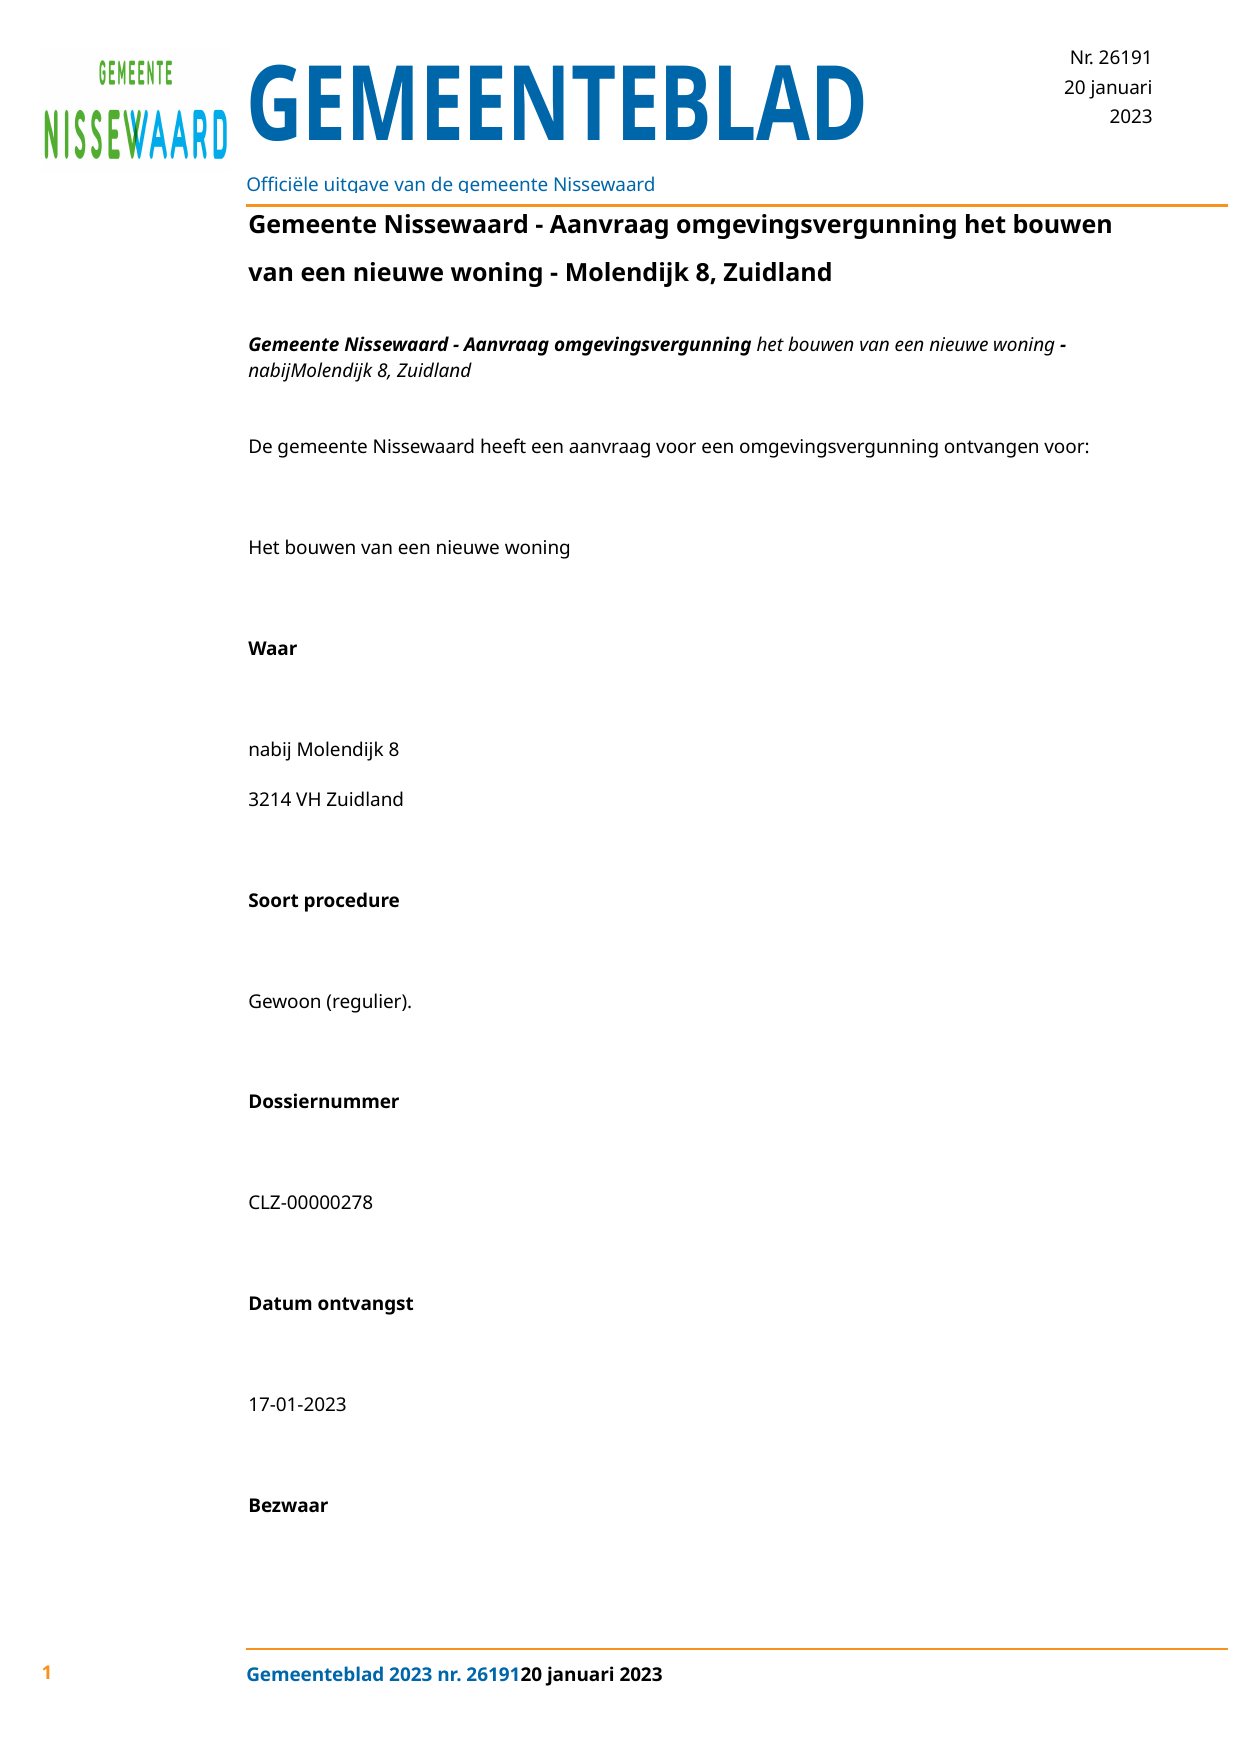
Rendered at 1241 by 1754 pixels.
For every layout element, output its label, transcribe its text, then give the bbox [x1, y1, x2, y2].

text De gemeente Nissewaard heeft een aanvraag voor een omgevingsvergunning ontvangen voor: [248, 433, 1152, 459]
text Het bouwen van een nieuwe woning [248, 534, 1152, 560]
text Soort procedure [248, 887, 1152, 913]
text Gewoon (regulier). [248, 988, 1152, 1014]
picture [41, 47, 231, 172]
text CLZ-00000278 [248, 1189, 1152, 1215]
text 17-01-2023 [248, 1391, 1152, 1417]
text nabij Molendijk 8 [248, 736, 1152, 762]
text Datum ontvangst [248, 1290, 1152, 1316]
text Bezwaar [248, 1492, 1152, 1518]
text Dossiernummer [248, 1089, 1152, 1114]
text Waar [248, 635, 1152, 661]
text Gemeente Nissewaard - Aanvraag omgevingsvergunning het bouwen van een nieuwe woning - Molendijk 8, Zuidland [248, 207, 1152, 288]
text 3214 VH Zuidland [248, 786, 1152, 812]
text Gemeente Nissewaard - Aanvraag omgevingsvergunning het bouwen van een nieuwe woning - nabijMolendijk 8, Zuidland [248, 331, 1152, 383]
